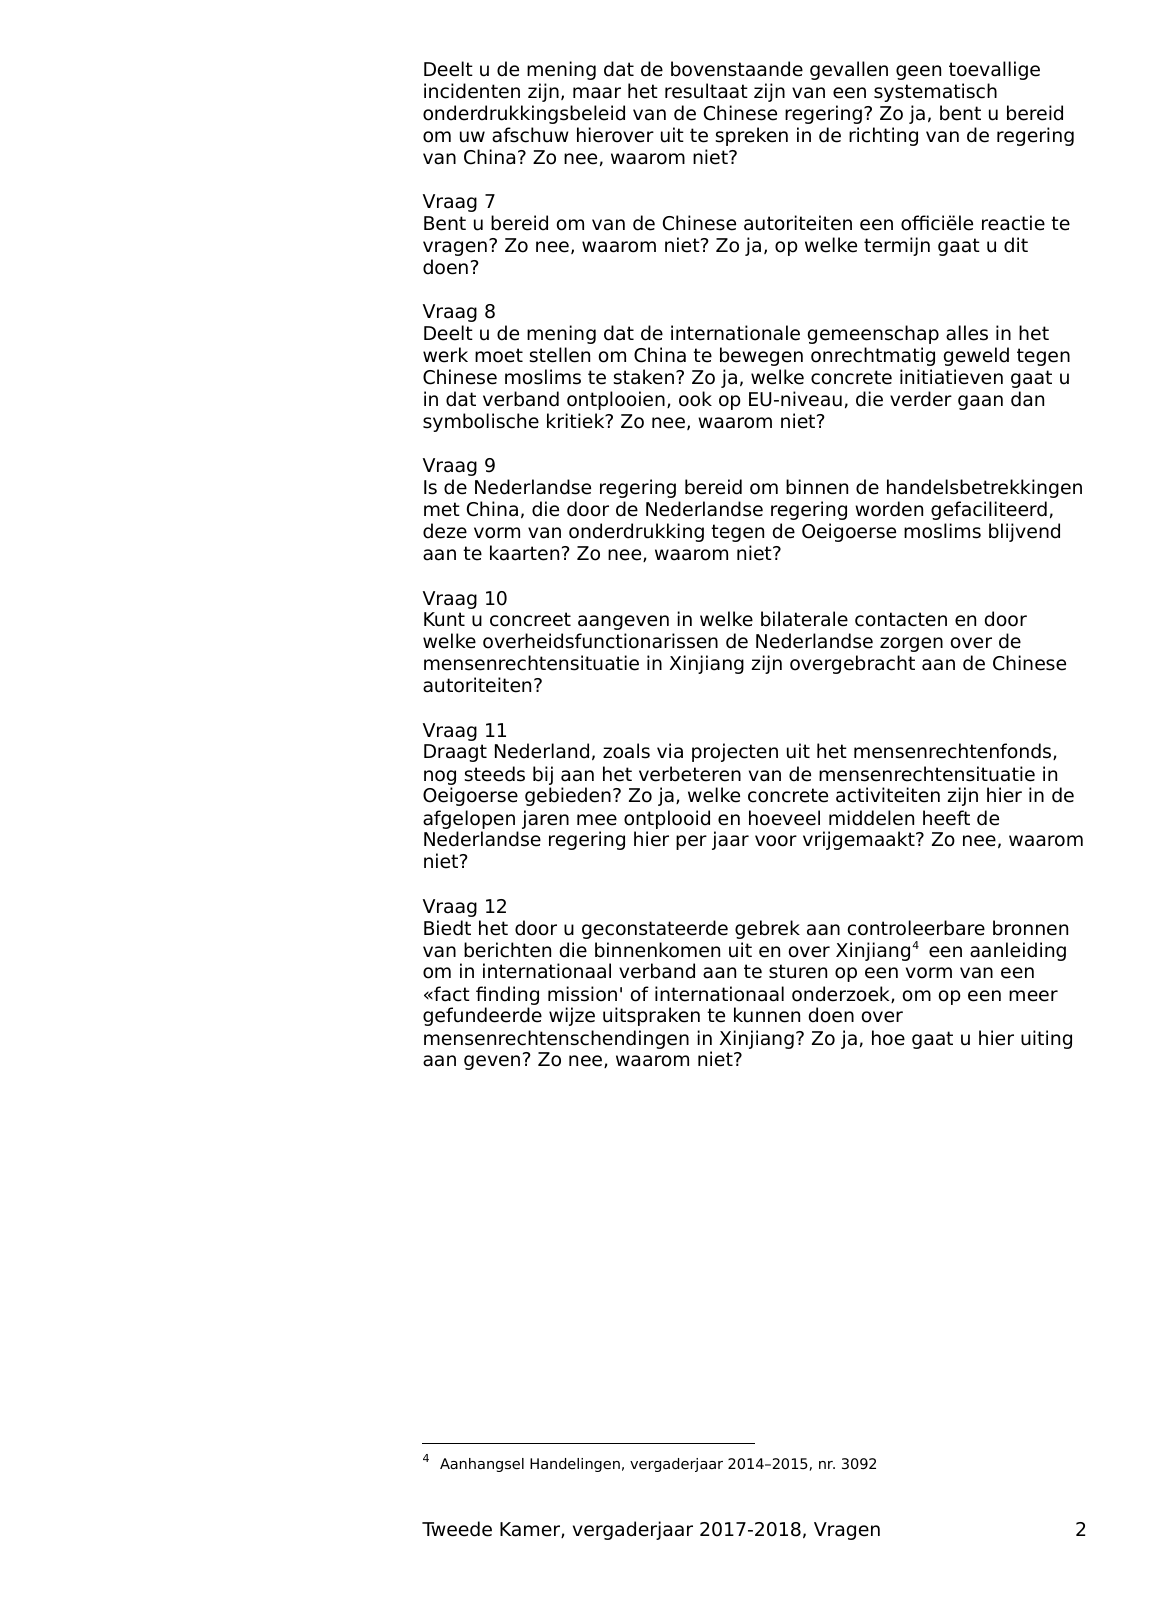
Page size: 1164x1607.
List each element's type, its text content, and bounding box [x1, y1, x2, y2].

text Biedt het door u geconstateerde gebrek aan controleerbare bronnen van berichten die binnenkomen uit en over Xinjiang een aanleiding om in internationaal verband aan te sturen op een vorm van een «fact finding mission' of internationaal onderzoek, om op een meer gefundeerde wijze uitspraken te kunnen doen over mensenrechtenschendingen in Xinjiang? Zo ja, hoe gaat u hier uiting aan geven? Zo nee, waarom niet? [422, 917, 1087, 1071]
text Aanhangsel Handelingen, vergaderjaar 2014–2015, nr. 3092 [422, 1452, 1087, 1474]
text Vraag 9 [422, 455, 1087, 477]
text Vraag 12 [422, 896, 1087, 917]
text Vraag 10 [422, 587, 1087, 609]
text Vraag 7 [422, 191, 1087, 213]
text Deelt u de mening dat de internationale gemeenschap alles in het werk moet stellen om China te bewegen onrechtmatig geweld tegen Chinese moslims te staken? Zo ja, welke concrete initiatieven gaat u in dat verband ontplooien, ook op EU-niveau, die verder gaan dan symbolische kritiek? Zo nee, waarom niet? [422, 323, 1087, 433]
text Bent u bereid om van de Chinese autoriteiten een officiële reactie te vragen? Zo nee, waarom niet? Zo ja, op welke termijn gaat u dit doen? [422, 213, 1087, 279]
text Vraag 8 [422, 301, 1087, 323]
text Vraag 11 [422, 719, 1087, 741]
text Deelt u de mening dat de bovenstaande gevallen geen toevallige incidenten zijn, maar het resultaat zijn van een systematisch onderdrukkingsbeleid van de Chinese regering? Zo ja, bent u bereid om uw afschuw hierover uit te spreken in de richting van de regering van China? Zo nee, waarom niet? [422, 59, 1087, 169]
text Draagt Nederland, zoals via projecten uit het mensenrechtenfonds, nog steeds bij aan het verbeteren van de mensenrechtensituatie in Oeigoerse gebieden? Zo ja, welke concrete activiteiten zijn hier in de afgelopen jaren mee ontplooid en hoeveel middelen heeft de Nederlandse regering hier per jaar voor vrijgemaakt? Zo nee, waarom niet? [422, 741, 1087, 873]
text Is de Nederlandse regering bereid om binnen de handelsbetrekkingen met China, die door de Nederlandse regering worden gefaciliteerd, deze vorm van onderdrukking tegen de Oeigoerse moslims blijvend aan te kaarten? Zo nee, waarom niet? [422, 477, 1087, 565]
text Kunt u concreet aangeven in welke bilaterale contacten en door welke overheidsfunctionarissen de Nederlandse zorgen over de mensenrechtensituatie in Xinjiang zijn overgebracht aan de Chinese autoriteiten? [422, 609, 1087, 697]
